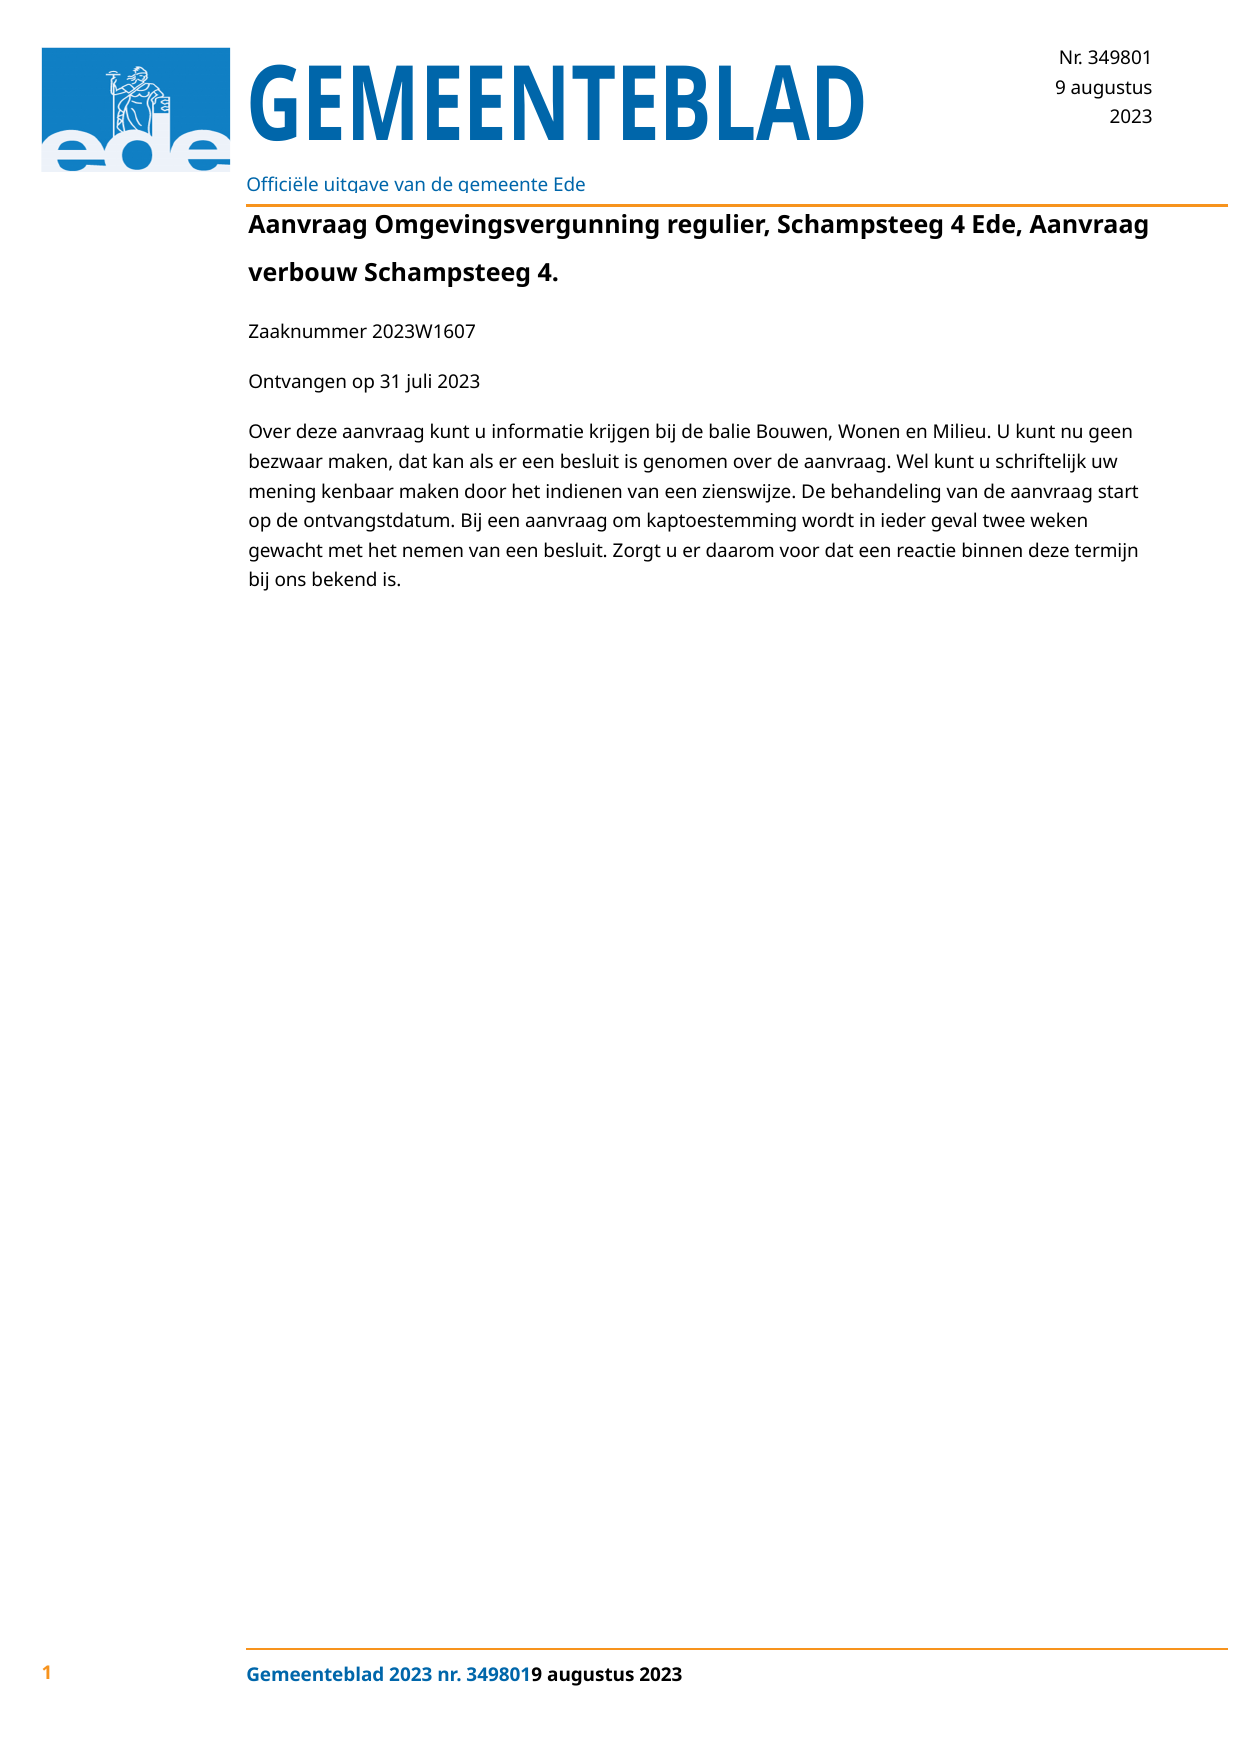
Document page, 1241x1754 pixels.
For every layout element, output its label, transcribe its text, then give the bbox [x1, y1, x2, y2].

picture [41, 47, 231, 172]
text Ontvangen op 31 juli 2023 [248, 368, 1152, 394]
text Over deze aanvraag kunt u informatie krijgen bij de balie Bouwen, Wonen en Milieu. U kunt nu geen bezwaar maken, dat kan als er een besluit is genomen over de aanvraag. Wel kunt u schriftelijk uw mening kenbaar maken door het indienen van een zienswijze. De behandeling van de aanvraag start op de ontvangstdatum. Bij een aanvraag om kaptoestemming wordt in ieder geval twee weken gewacht met het nemen van een besluit. Zorgt u er daarom voor dat een reactie binnen deze termijn bij ons bekend is. [248, 419, 1152, 592]
text Aanvraag Omgevingsvergunning regulier, Schampsteeg 4 Ede, Aanvraag verbouw Schampsteeg 4. [248, 207, 1152, 288]
text Zaaknummer 2023W1607 [248, 318, 1152, 344]
